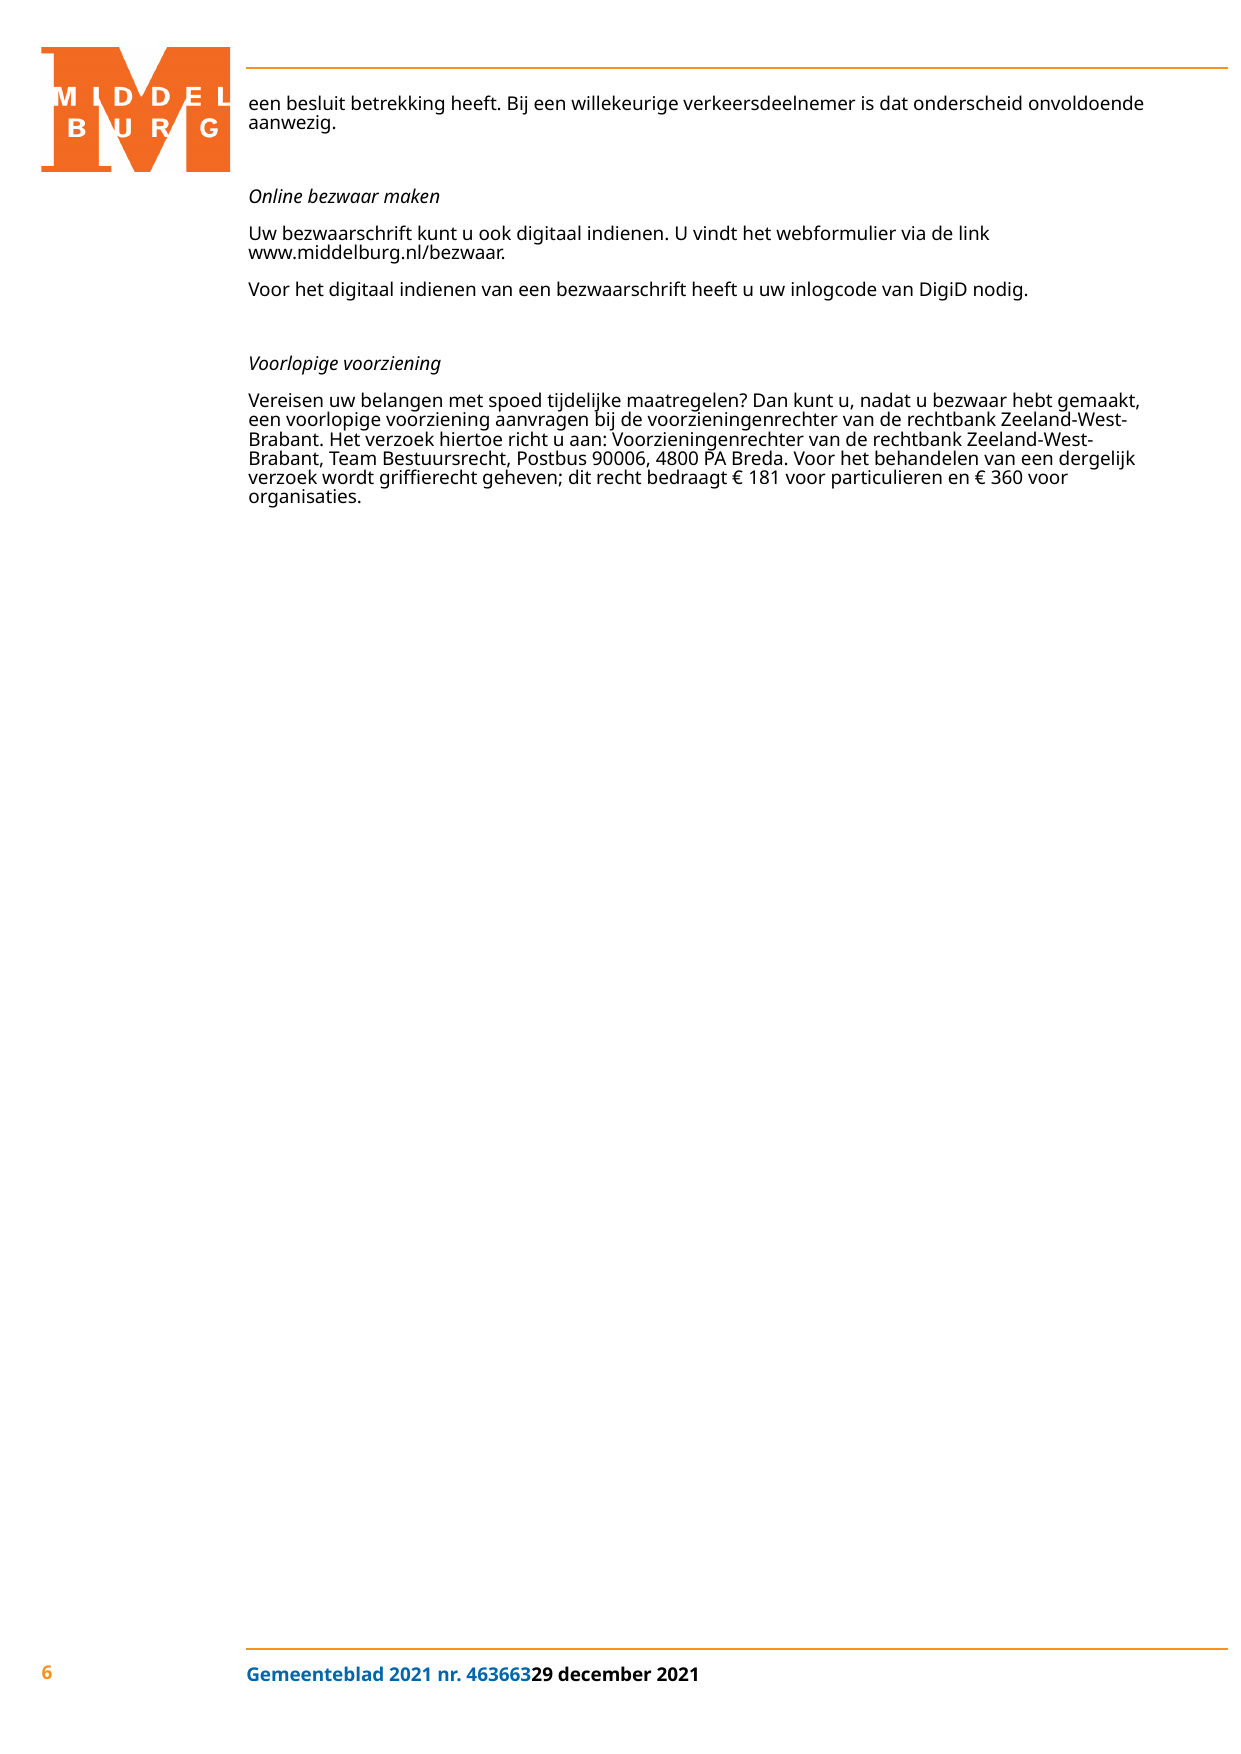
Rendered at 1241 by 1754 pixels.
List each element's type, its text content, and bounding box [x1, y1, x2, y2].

text Voor het digitaal indienen van een bezwaarschrift heeft u uw inlogcode van DigiD nodig. [248, 281, 1152, 301]
text Uw bezwaarschrift kunt u ook digitaal indienen. U vindt het webformulier via de link www.middelburg.nl/bezwaar. [248, 225, 1152, 263]
text Online bezwaar maken [248, 188, 1152, 207]
text Vereisen uw belangen met spoed tijdelijke maatregelen? Dan kunt u, nadat u bezwaar hebt gemaakt, een voorlopige voorziening aanvragen bij de voorzieningenrechter van de rechtbank Zeeland-West-Brabant. Het verzoek hiertoe richt u aan: Voorzieningenrechter van de rechtbank Zeeland-West-Brabant, Team Bestuursrecht, Postbus 90006, 4800 PA Breda. Voor het behandelen van een dergelijk verzoek wordt griffierecht geheven; dit recht bedraagt € 181 voor particulieren en € 360 voor organisaties. [248, 392, 1152, 508]
picture [41, 47, 231, 172]
text een besluit betrekking heeft. Bij een willekeurige verkeersdeelnemer is dat onderscheid onvoldoende aanwezig. [248, 95, 1152, 133]
text Voorlopige voorziening [248, 355, 1152, 374]
